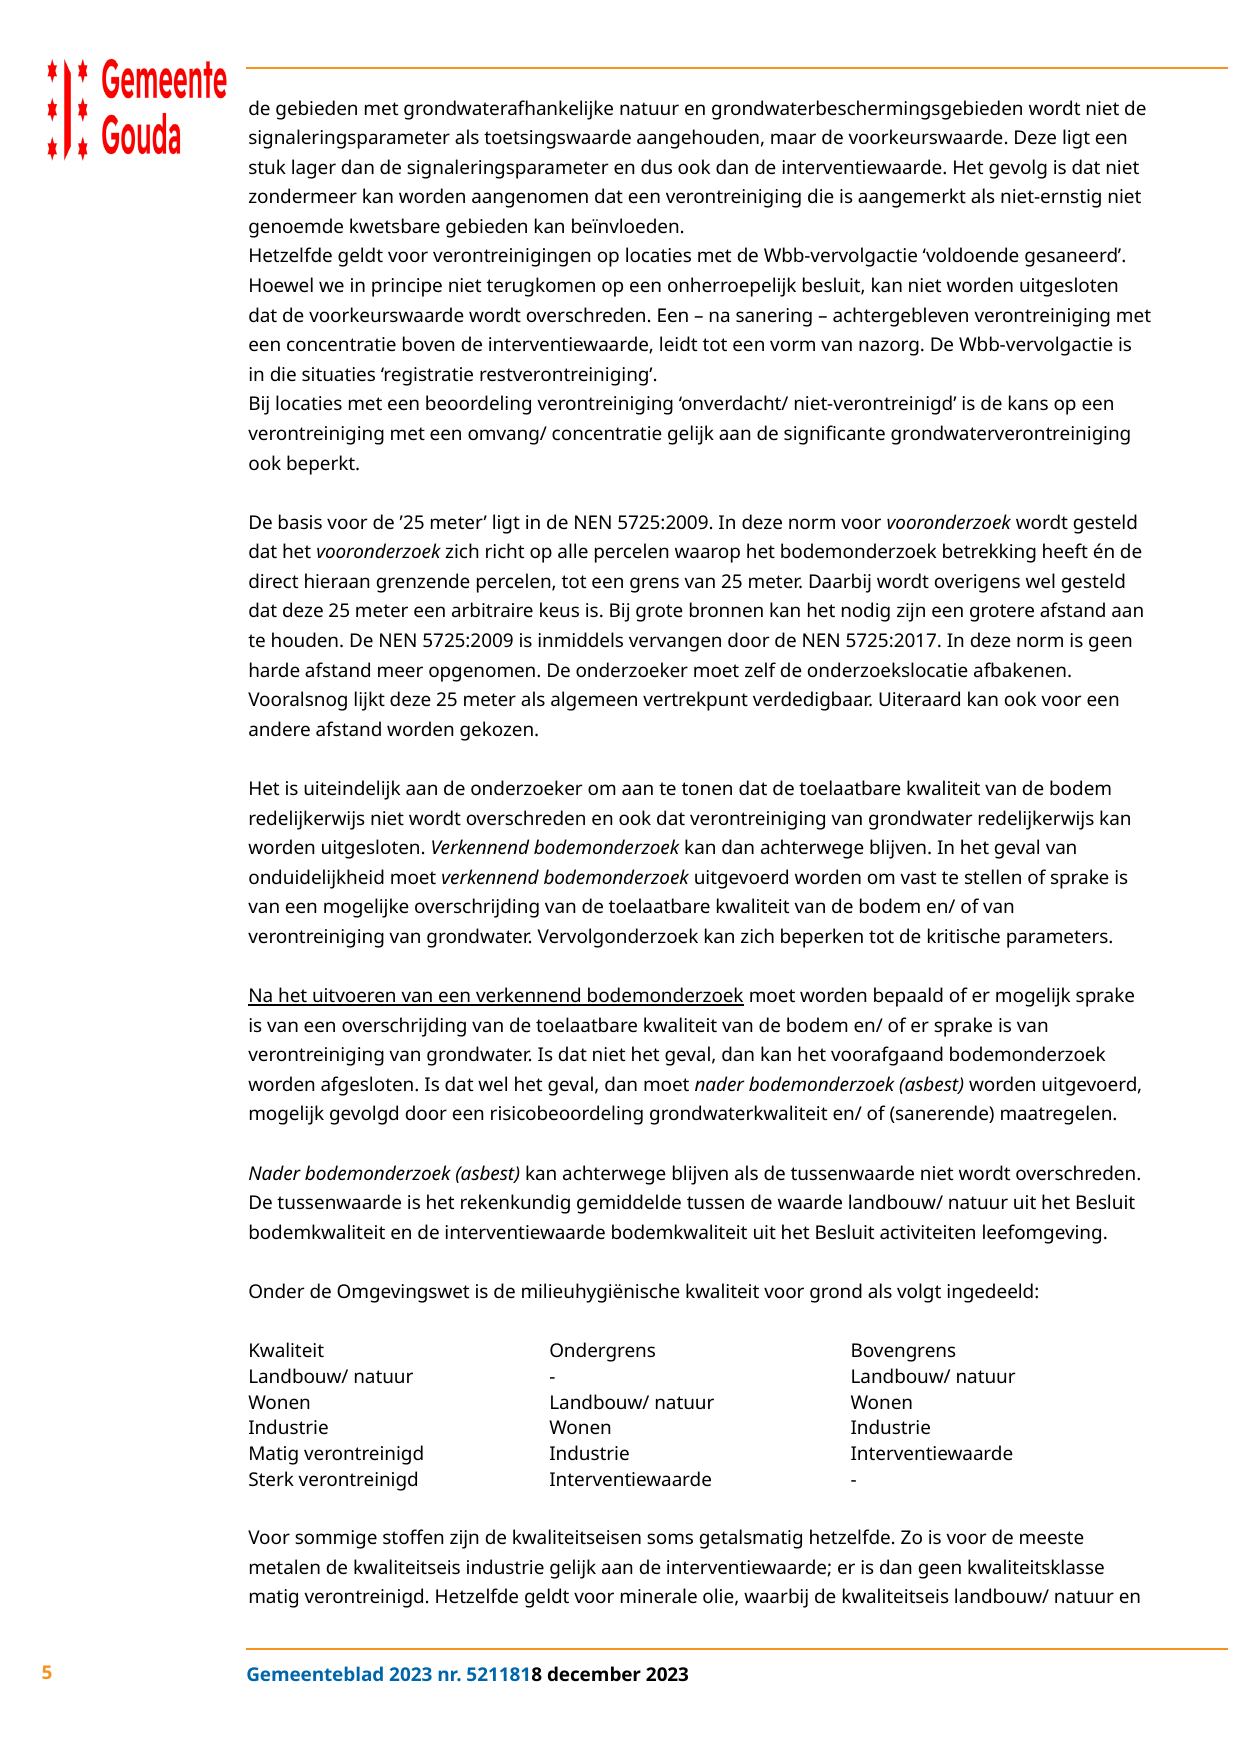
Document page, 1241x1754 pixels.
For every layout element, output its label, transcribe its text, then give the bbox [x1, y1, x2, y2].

text de gebieden met grondwaterafhankelijke natuur en grondwaterbeschermingsgebieden wordt niet de signaleringsparameter als toetsingswaarde aangehouden, maar de voorkeurswaarde. Deze ligt een stuk lager dan de signaleringsparameter en dus ook dan de interventiewaarde. Het gevolg is dat niet zondermeer kan worden aangenomen dat een verontreiniging die is aangemerkt als niet-ernstig niet genoemde kwetsbare gebieden kan beïnvloeden. [248, 95, 1152, 239]
table_cell Matig verontreinigd [248, 1440, 549, 1466]
table_cell Landbouw/ natuur [850, 1363, 1152, 1389]
text Bij locaties met een beoordeling verontreiniging ‘onverdacht/ niet-verontreinigd’ is de kans op een verontreiniging met een omvang/ concentratie gelijk aan de significante grondwaterverontreiniging ook beperkt. [248, 391, 1152, 476]
table_cell Wonen [248, 1389, 549, 1414]
text De basis voor de ’25 meter’ ligt in de NEN 5725:2009. In deze norm voor vooronderzoek wordt gesteld dat het vooronderzoek zich richt op alle percelen waarop het bodemonderzoek betrekking heeft én de direct hieraan grenzende percelen, tot een grens van 25 meter. Daarbij wordt overigens wel gesteld dat deze 25 meter een arbitraire keus is. Bij grote bronnen kan het nodig zijn een grotere afstand aan te houden. De NEN 5725:2009 is inmiddels vervangen door de NEN 5725:2017. In deze norm is geen harde afstand meer opgenomen. De onderzoeker moet zelf de onderzoekslocatie afbakenen. Vooralsnog lijkt deze 25 meter als algemeen vertrekpunt verdedigbaar. Uiteraard kan ook voor een andere afstand worden gekozen. [248, 509, 1152, 742]
table_cell Industrie [248, 1415, 549, 1440]
table_cell - [850, 1466, 1152, 1492]
table_cell Sterk verontreinigd [248, 1466, 549, 1492]
text Nader bodemonderzoek (asbest) kan achterwege blijven als de tussenwaarde niet wordt overschreden. De tussenwaarde is het rekenkundig gemiddelde tussen de waarde landbouw/ natuur uit het Besluit bodemkwaliteit en de interventiewaarde bodemkwaliteit uit het Besluit activiteiten leefomgeving. [248, 1160, 1152, 1245]
table_cell Interventiewaarde [549, 1466, 850, 1492]
table_header Kwaliteit [248, 1338, 549, 1363]
picture [41, 47, 231, 172]
table_cell Wonen [850, 1389, 1152, 1414]
text Het is uiteindelijk aan de onderzoeker om aan te tonen dat de toelaatbare kwaliteit van de bodem redelijkerwijs niet wordt overschreden en ook dat verontreiniging van grondwater redelijkerwijs kan worden uitgesloten. Verkennend bodemonderzoek kan dan achterwege blijven. In het geval van onduidelijkheid moet verkennend bodemonderzoek uitgevoerd worden om vast te stellen of sprake is van een mogelijke overschrijding van de toelaatbare kwaliteit van de bodem en/ of van verontreiniging van grondwater. Vervolgonderzoek kan zich beperken tot de kritische parameters. [248, 775, 1152, 949]
table_cell - [549, 1363, 850, 1389]
table_cell Interventiewaarde [850, 1440, 1152, 1466]
table_cell Industrie [850, 1415, 1152, 1440]
table_header Bovengrens [850, 1338, 1152, 1363]
table_cell Landbouw/ natuur [248, 1363, 549, 1389]
table_cell Industrie [549, 1440, 850, 1466]
table_cell Landbouw/ natuur [549, 1389, 850, 1414]
text Na het uitvoeren van een verkennend bodemonderzoek moet worden bepaald of er mogelijk sprake is van een overschrijding van de toelaatbare kwaliteit van de bodem en/ of er sprake is van verontreiniging van grondwater. Is dat niet het geval, dan kan het voorafgaand bodemonderzoek worden afgesloten. Is dat wel het geval, dan moet nader bodemonderzoek (asbest) worden uitgevoerd, mogelijk gevolgd door een risicobeoordeling grondwaterkwaliteit en/ of (sanerende) maatregelen. [248, 982, 1152, 1126]
text Hetzelfde geldt voor verontreinigingen op locaties met de Wbb-vervolgactie ‘voldoende gesaneerd’. Hoewel we in principe niet terugkomen op een onherroepelijk besluit, kan niet worden uitgesloten dat de voorkeurswaarde wordt overschreden. Een – na sanering – achtergebleven verontreiniging met een concentratie boven de interventiewaarde, leidt tot een vorm van nazorg. De Wbb-vervolgactie is in die situaties ‘registratie restverontreiniging’. [248, 243, 1152, 387]
table_cell Wonen [549, 1415, 850, 1440]
table_header Ondergrens [549, 1338, 850, 1363]
text Voor sommige stoffen zijn de kwaliteitseisen soms getalsmatig hetzelfde. Zo is voor de meeste metalen de kwaliteitseis industrie gelijk aan de interventiewaarde; er is dan geen kwaliteitsklasse matig verontreinigd. Hetzelfde geldt voor minerale olie, waarbij de kwaliteitseis landbouw/ natuur en [248, 1524, 1152, 1609]
text Onder de Omgevingswet is de milieuhygiënische kwaliteit voor grond als volgt ingedeeld: [248, 1278, 1152, 1304]
